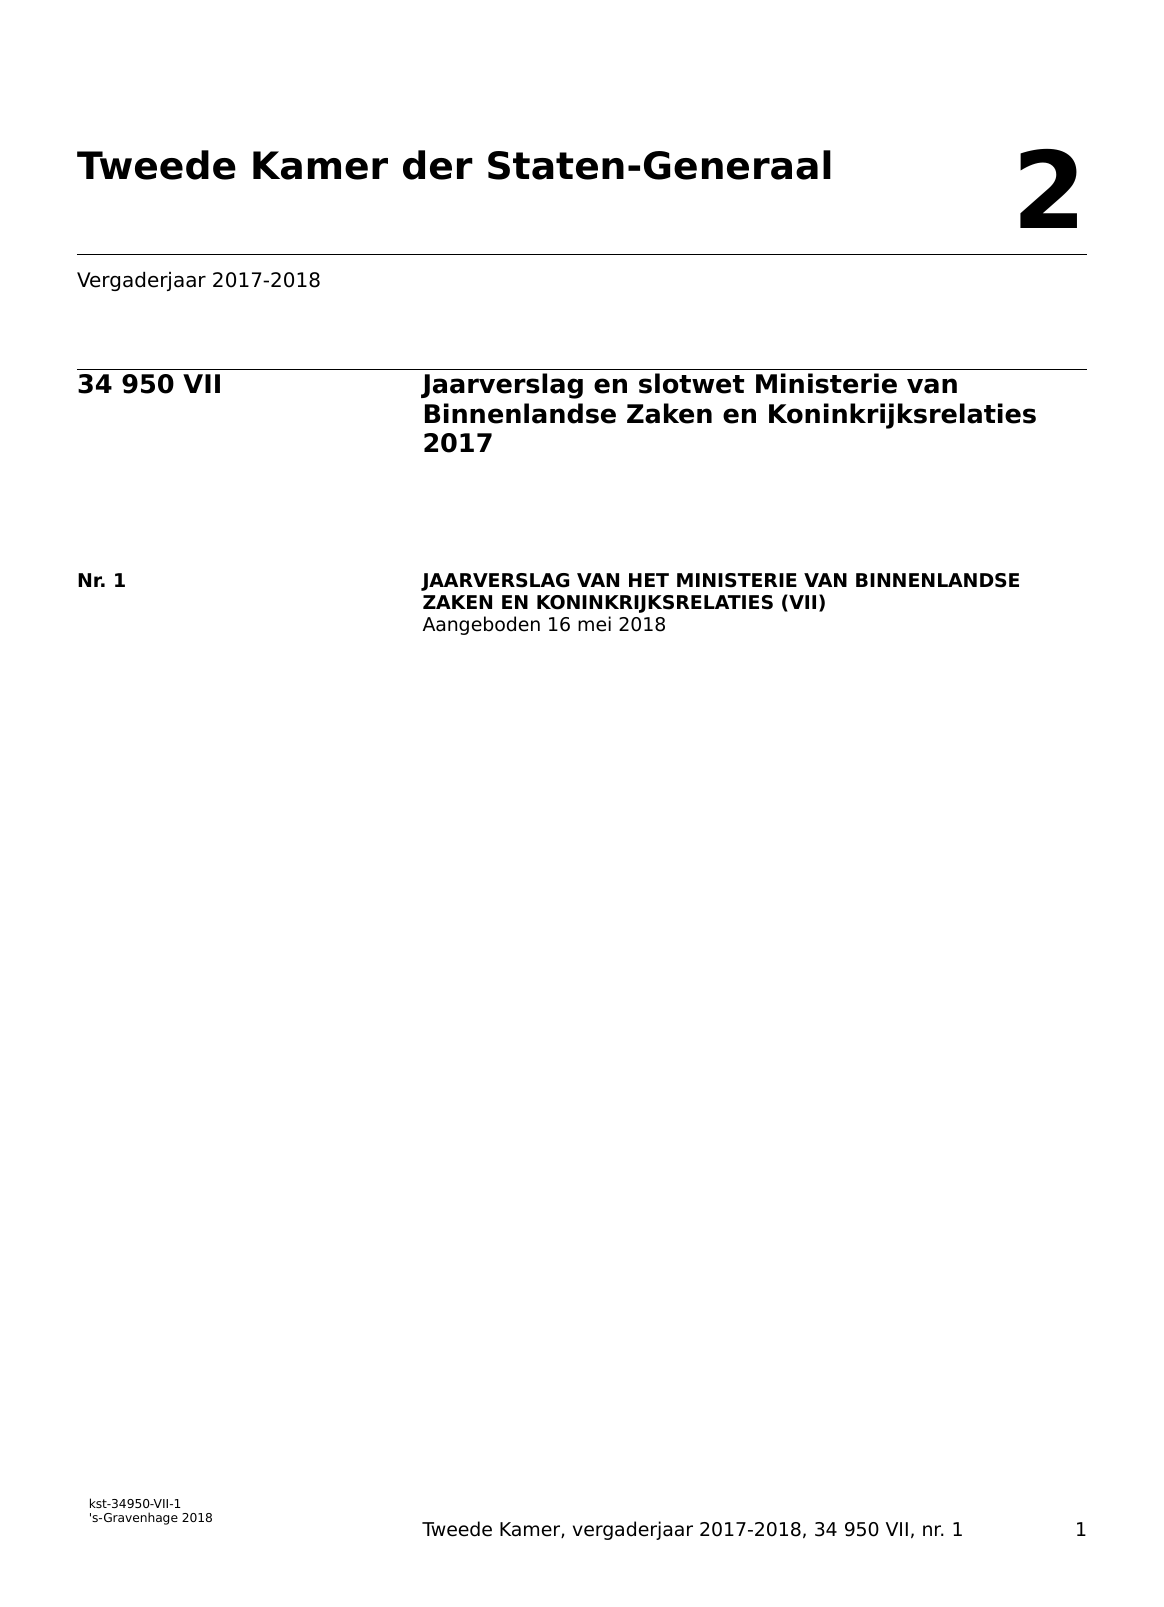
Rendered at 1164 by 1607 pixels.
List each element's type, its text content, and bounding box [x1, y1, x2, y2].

table_cell Vergaderjaar 2017-2018 [77, 255, 1087, 369]
text Aangeboden 16 mei 2018 [422, 614, 1087, 636]
table_header Tweede Kamer der Staten-Generaal [77, 130, 886, 254]
subtitle 34 950 VII Jaarverslag en slotwet Ministerie van Binnenlandse Zaken en Koninkrijksrelaties 2017 [77, 370, 1087, 459]
text 's-Gravenhage 2018 [88, 1511, 323, 1525]
text kst-34950-VII-1 [88, 1497, 323, 1511]
subtitle Nr. 1 JAARVERSLAG VAN HET MINISTERIE VAN BINNENLANDSE ZAKEN EN KONINKRIJKSRELATIES (VII) [77, 570, 1087, 614]
table_header 2 [886, 130, 1087, 254]
